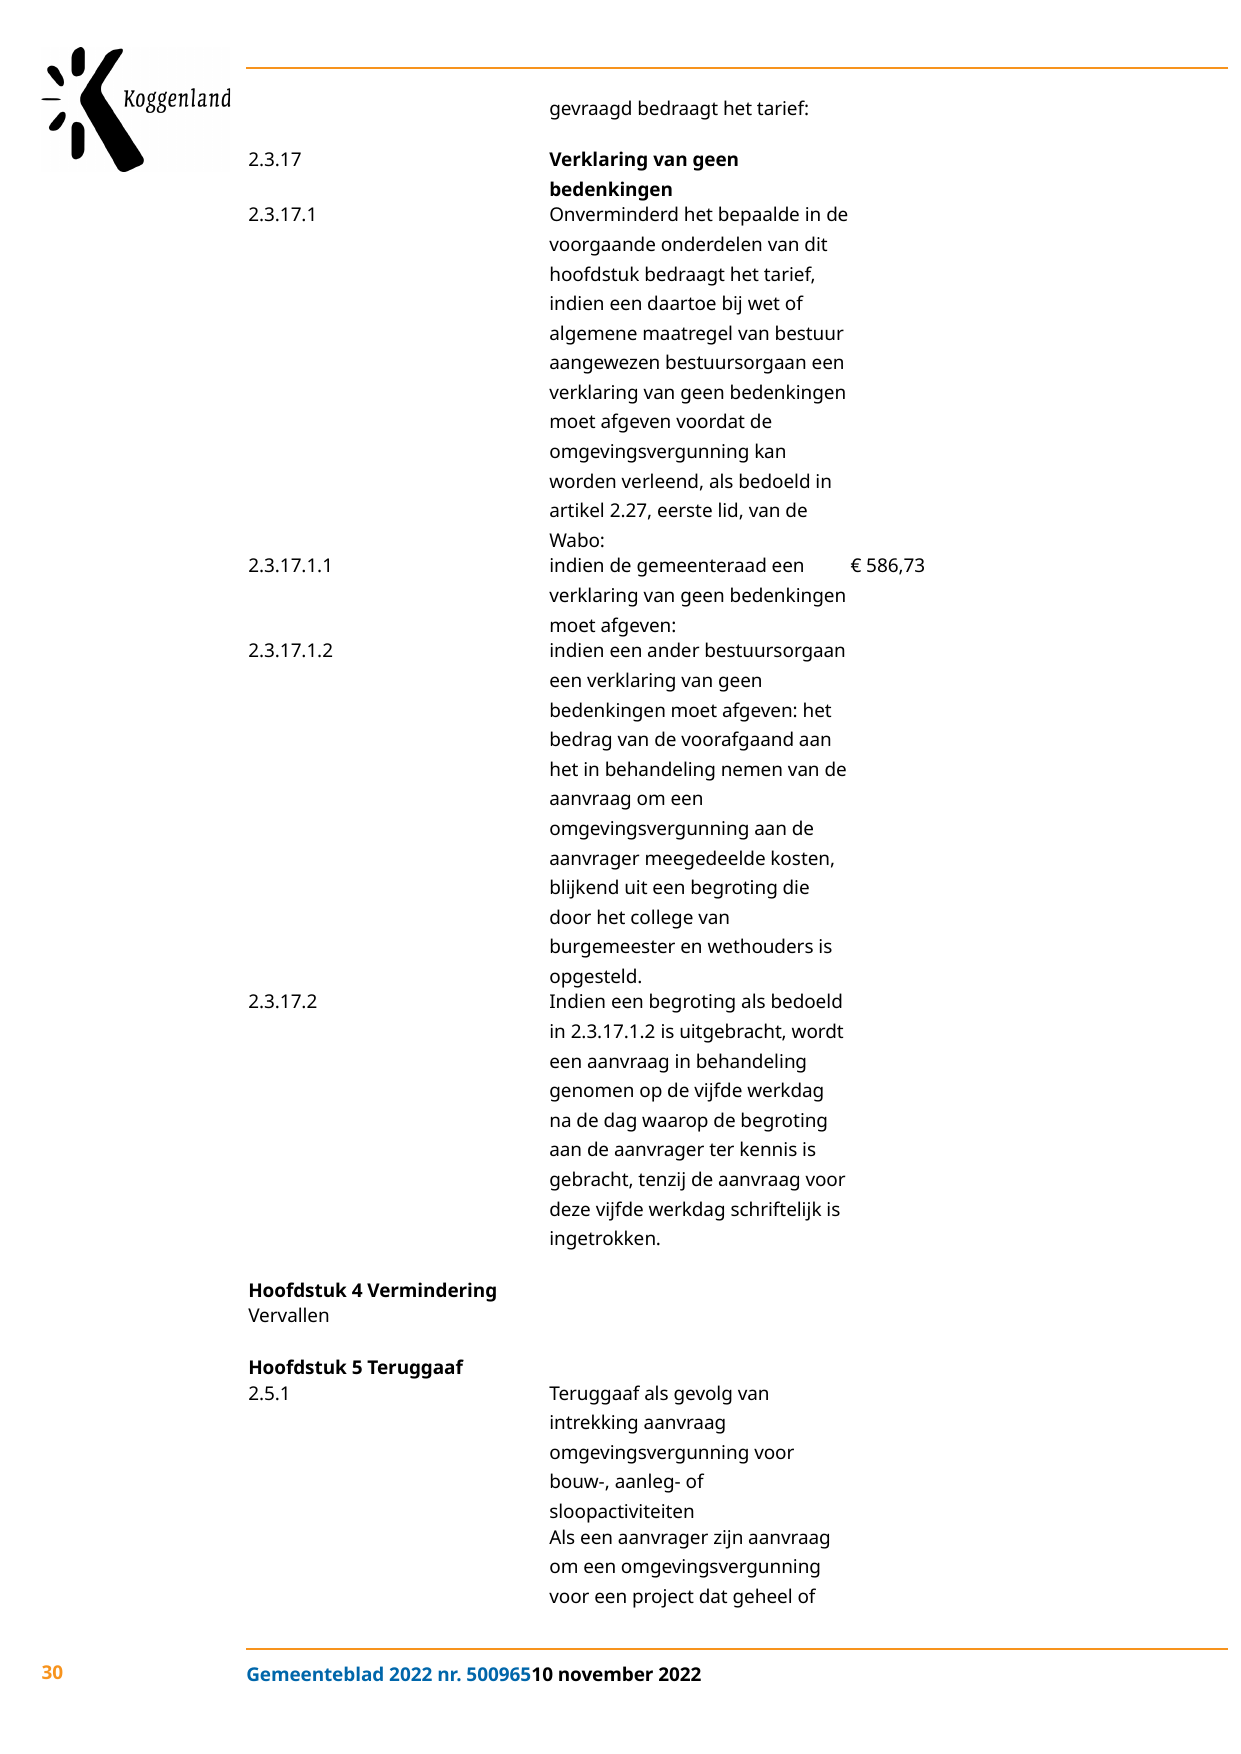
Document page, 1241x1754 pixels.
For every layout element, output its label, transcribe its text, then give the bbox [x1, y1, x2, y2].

table_cell [850, 1380, 1152, 1524]
table_cell € 586,73 [850, 553, 1152, 638]
table_cell [850, 989, 1152, 1251]
table_cell 2.3.17.1.2 [248, 638, 549, 989]
table_cell [850, 1354, 1152, 1380]
table_cell [850, 95, 1152, 121]
table_cell 2.3.17.1.1 [248, 553, 549, 638]
table_cell gevraagd bedraagt het tarief: [549, 95, 850, 121]
table_cell [850, 1524, 1152, 1609]
table_cell [248, 1251, 549, 1277]
table_cell [850, 202, 1152, 553]
table_cell [248, 121, 549, 146]
table_cell 2.5.1 [248, 1380, 549, 1524]
table_cell [549, 121, 850, 146]
table_cell [850, 1251, 1152, 1277]
table_cell [850, 1277, 1152, 1303]
table_cell [248, 95, 549, 121]
table_cell 2.3.17.2 [248, 989, 549, 1251]
table_cell [850, 1303, 1152, 1328]
table_cell [850, 121, 1152, 146]
picture [41, 47, 231, 172]
table_cell 2.3.17.1 [248, 202, 549, 553]
table_cell [549, 1251, 850, 1277]
table_cell Teruggaaf als gevolg van intrekking aanvraag omgevingsvergunning voor bouw-, aanleg- of sloopactiviteiten [549, 1380, 850, 1524]
table_cell [850, 146, 1152, 202]
table_cell Hoofdstuk 5 Teruggaaf [248, 1354, 850, 1380]
table_cell Indien een begroting als bedoeld in 2.3.17.1.2 is uitgebracht, wordt een aanvraag in behandeling genomen op de vijfde werkdag na de dag waarop de begroting aan de aanvrager ter kennis is gebracht, tenzij de aanvraag voor deze vijfde werkdag schriftelijk is ingetrokken. [549, 989, 850, 1251]
table_cell indien een ander bestuursorgaan een verklaring van geen bedenkingen moet afgeven: het bedrag van de voorafgaand aan het in behandeling nemen van de aanvraag om een omgevingsvergunning aan de aanvrager meegedeelde kosten, blijkend uit een begroting die door het college van burgemeester en wethouders is opgesteld. [549, 638, 850, 989]
table_cell 2.3.17 [248, 146, 549, 202]
table_cell Onverminderd het bepaalde in de voorgaande onderdelen van dit hoofdstuk bedraagt het tarief, indien een daartoe bij wet of algemene maatregel van bestuur aangewezen bestuursorgaan een verklaring van geen bedenkingen moet afgeven voordat de omgevingsvergunning kan worden verleend, als bedoeld in artikel 2.27, eerste lid, van de Wabo: [549, 202, 850, 553]
table_cell Verklaring van geen bedenkingen [549, 146, 850, 202]
table_cell [549, 1303, 850, 1328]
table_cell [248, 1328, 549, 1354]
table_cell [850, 1328, 1152, 1354]
table_cell Vervallen [248, 1303, 549, 1328]
table_cell Als een aanvrager zijn aanvraag om een omgevingsvergunning voor een project dat geheel of [549, 1524, 850, 1609]
table_cell indien de gemeenteraad een verklaring van geen bedenkingen moet afgeven: [549, 553, 850, 638]
table_cell [549, 1328, 850, 1354]
table_cell [850, 638, 1152, 989]
table_cell Hoofdstuk 4 Vermindering [248, 1277, 850, 1303]
table_cell [248, 1524, 549, 1609]
